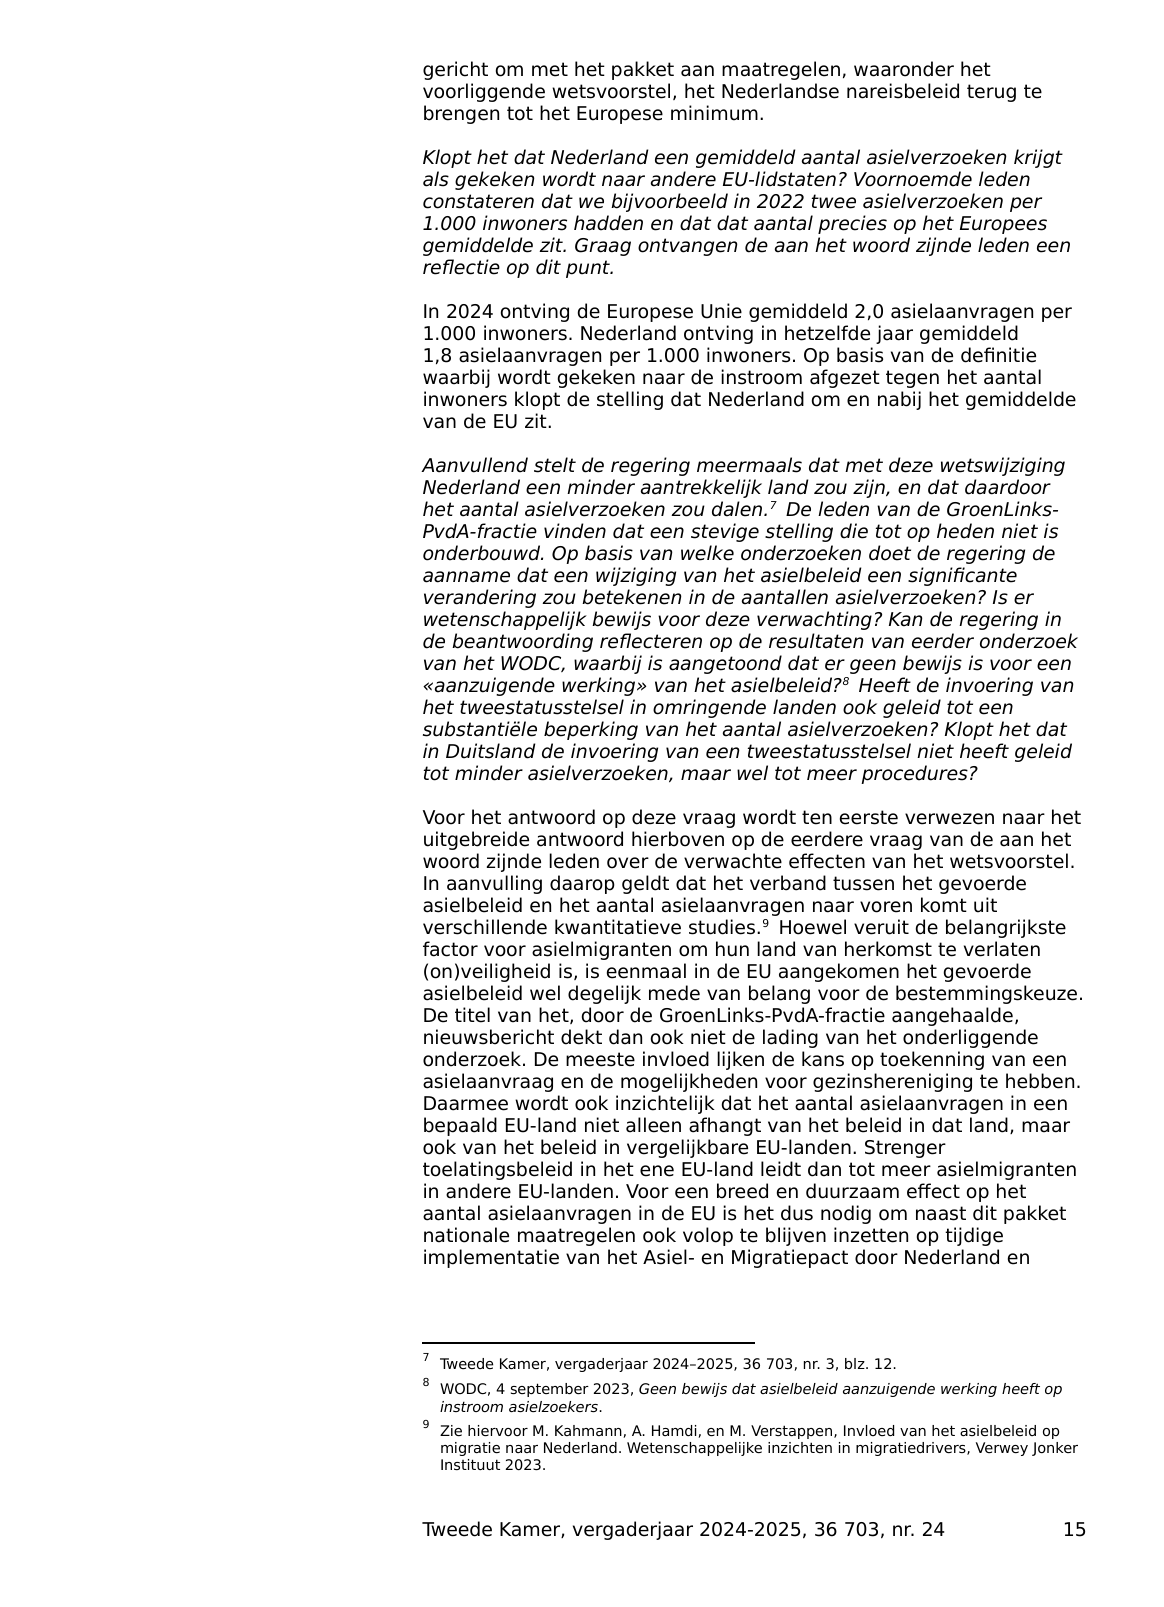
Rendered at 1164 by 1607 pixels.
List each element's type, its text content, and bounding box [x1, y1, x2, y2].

text Voor het antwoord op deze vraag wordt ten eerste verwezen naar het uitgebreide antwoord hierboven op de eerdere vraag van de aan het woord zijnde leden over de verwachte effecten van het wetsvoorstel. In aanvulling daarop geldt dat het verband tussen het gevoerde asielbeleid en het aantal asielaanvragen naar voren komt uit verschillende kwantitatieve studies. Hoewel veruit de belangrijkste factor voor asielmigranten om hun land van herkomst te verlaten (on)veiligheid is, is eenmaal in de EU aangekomen het gevoerde asielbeleid wel degelijk mede van belang voor de bestemmingskeuze. De titel van het, door de GroenLinks-PvdA-fractie aangehaalde, nieuwsbericht dekt dan ook niet de lading van het onderliggende onderzoek. De meeste invloed lijken de kans op toekenning van een asielaanvraag en de mogelijkheden voor gezinshereniging te hebben. Daarmee wordt ook inzichtelijk dat het aantal asielaanvragen in een bepaald EU-land niet alleen afhangt van het beleid in dat land, maar ook van het beleid in vergelijkbare EU-landen. Strenger toelatingsbeleid in het ene EU-land leidt dan tot meer asielmigranten in andere EU-landen. Voor een breed en duurzaam effect op het aantal asielaanvragen in de EU is het dus nodig om naast dit pakket nationale maatregelen ook volop te blijven inzetten op tijdige implementatie van het Asiel- en Migratiepact door Nederland en [422, 807, 1087, 1269]
text Zie hiervoor M. Kahmann, A. Hamdi, en M. Verstappen, Invloed van het asielbeleid op migratie naar Nederland. Wetenschappelijke inzichten in migratiedrivers, Verwey Jonker Instituut 2023. [422, 1418, 1087, 1474]
text In 2024 ontving de Europese Unie gemiddeld 2,0 asielaanvragen per 1.000 inwoners. Nederland ontving in hetzelfde jaar gemiddeld 1,8 asielaanvragen per 1.000 inwoners. Op basis van de definitie waarbij wordt gekeken naar de instroom afgezet tegen het aantal inwoners klopt de stelling dat Nederland om en nabij het gemiddelde van de EU zit. [422, 301, 1087, 433]
text Aanvullend stelt de regering meermaals dat met deze wetswijziging Nederland een minder aantrekkelijk land zou zijn, en dat daardoor het aantal asielverzoeken zou dalen. De leden van de GroenLinks-PvdA-fractie vinden dat een stevige stelling die tot op heden niet is onderbouwd. Op basis van welke onderzoeken doet de regering de aanname dat een wijziging van het asielbeleid een significante verandering zou betekenen in de aantallen asielverzoeken? Is er wetenschappelijk bewijs voor deze verwachting? Kan de regering in de beantwoording reflecteren op de resultaten van eerder onderzoek van het WODC, waarbij is aangetoond dat er geen bewijs is voor een «aanzuigende werking» van het asielbeleid? Heeft de invoering van het tweestatusstelsel in omringende landen ook geleid tot een substantiële beperking van het aantal asielverzoeken? Klopt het dat in Duitsland de invoering van een tweestatusstelsel niet heeft geleid tot minder asielverzoeken, maar wel tot meer procedures? [422, 455, 1087, 785]
text Klopt het dat Nederland een gemiddeld aantal asielverzoeken krijgt als gekeken wordt naar andere EU-lidstaten? Voornoemde leden constateren dat we bijvoorbeeld in 2022 twee asielverzoeken per 1.000 inwoners hadden en dat dat aantal precies op het Europees gemiddelde zit. Graag ontvangen de aan het woord zijnde leden een reflectie op dit punt. [422, 147, 1087, 279]
text WODC, 4 september 2023, Geen bewijs dat asielbeleid aanzuigende werking heeft op instroom asielzoekers. [422, 1377, 1087, 1416]
text gericht om met het pakket aan maatregelen, waaronder het voorliggende wetsvoorstel, het Nederlandse nareisbeleid terug te brengen tot het Europese minimum. [422, 59, 1087, 125]
text Tweede Kamer, vergaderjaar 2024–2025, 36 703, nr. 3, blz. 12. [422, 1352, 1087, 1374]
